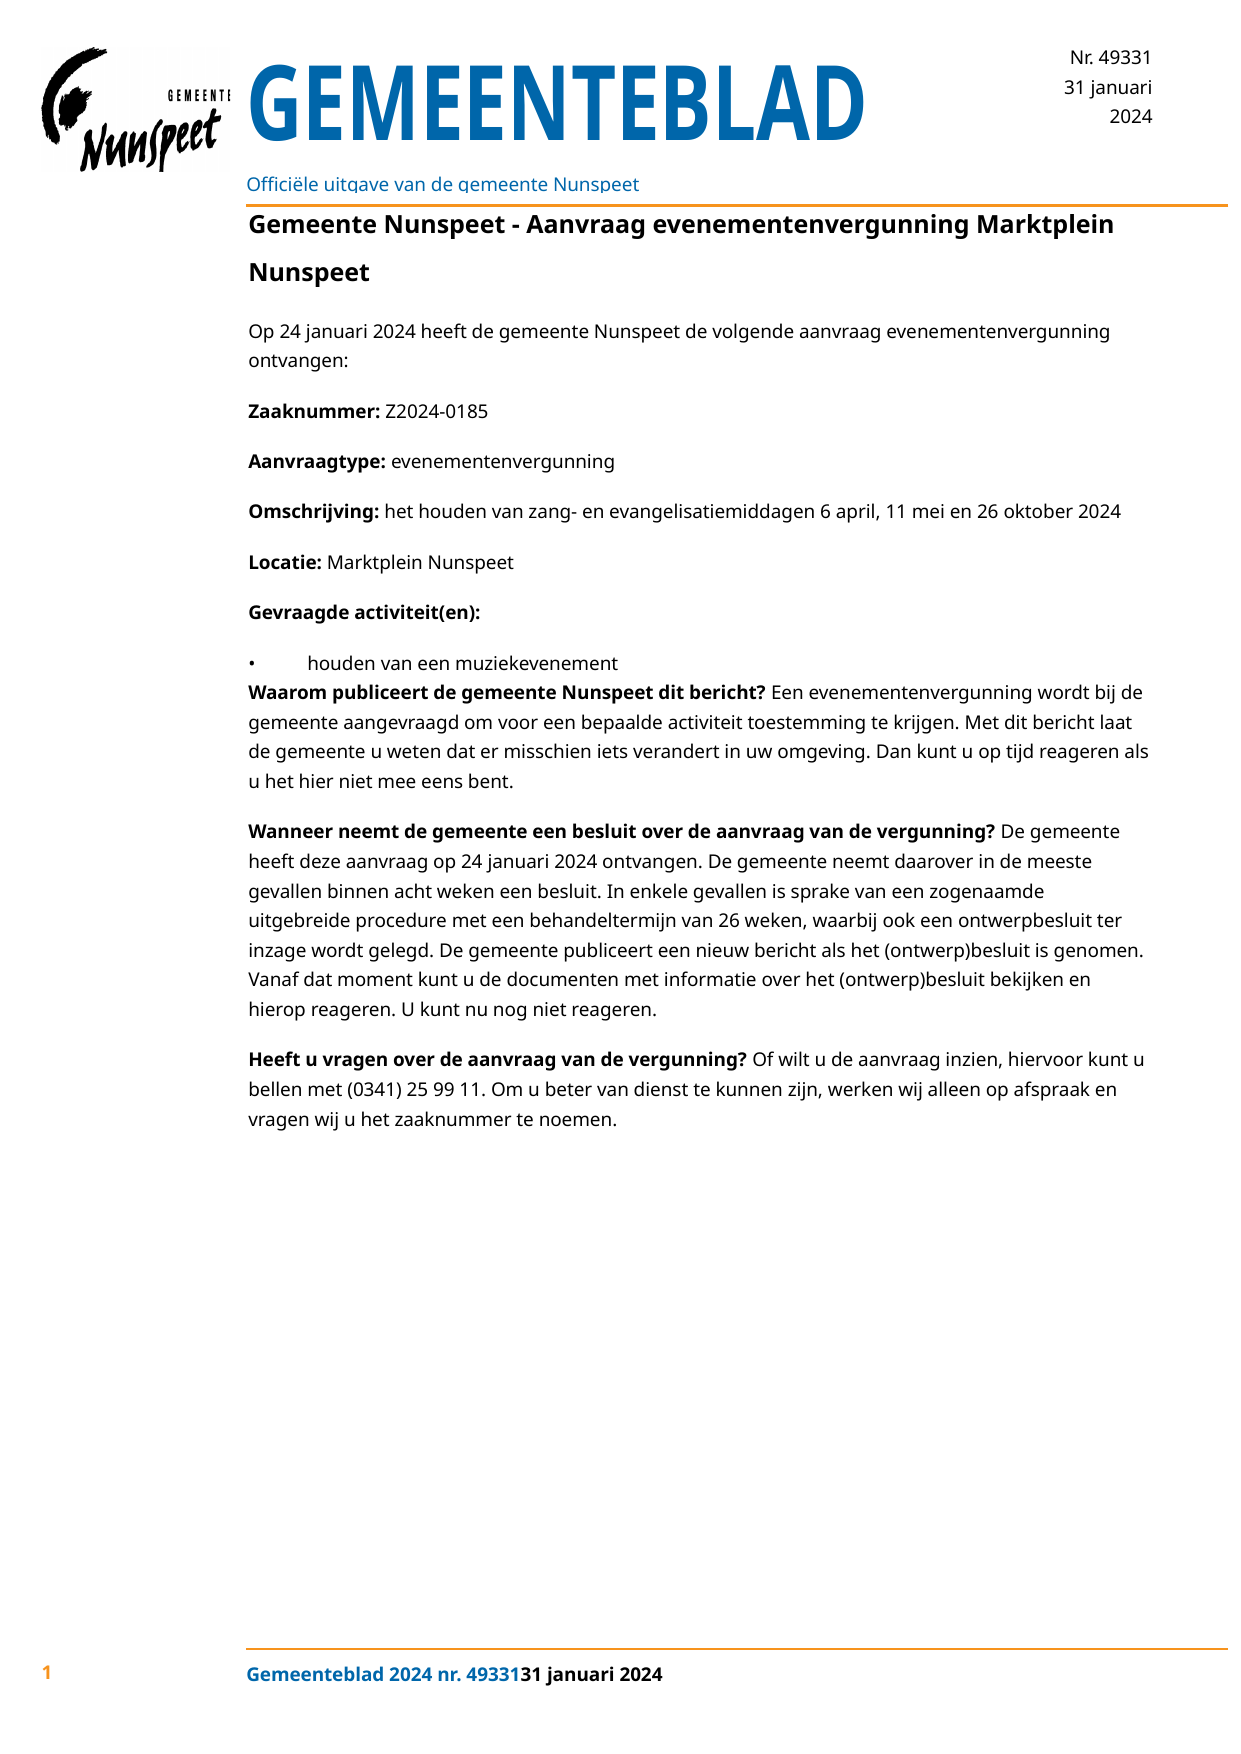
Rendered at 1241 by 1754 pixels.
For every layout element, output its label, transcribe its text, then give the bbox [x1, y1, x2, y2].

text Zaaknummer: Z2024-0185 [248, 398, 1152, 424]
text Waarom publiceert de gemeente Nunspeet dit bericht? Een evenementenvergunning wordt bij de gemeente aangevraagd om voor een bepaalde activiteit toestemming te krijgen. Met dit bericht laat de gemeente u weten dat er misschien iets verandert in uw omgeving. Dan kunt u op tijd reageren als u het hier niet mee eens bent. [248, 679, 1152, 794]
text Omschrijving: het houden van zang- en evangelisatiemiddagen 6 april, 11 mei en 26 oktober 2024 [248, 499, 1152, 524]
text Gemeente Nunspeet - Aanvraag evenementenvergunning Marktplein Nunspeet [248, 207, 1152, 288]
text Wanneer neemt de gemeente een besluit over de aanvraag van de vergunning? De gemeente heeft deze aanvraag op 24 januari 2024 ontvangen. De gemeente neemt daarover in de meeste gevallen binnen acht weken een besluit. In enkele gevallen is sprake van een zogenaamde uitgebreide procedure met een behandeltermijn van 26 weken, waarbij ook een ontwerpbesluit ter inzage wordt gelegd. De gemeente publiceert een nieuw bericht als het (ontwerp)besluit is genomen. Vanaf dat moment kunt u de documenten met informatie over het (ontwerp)besluit bekijken en hierop reageren. U kunt nu nog niet reageren. [248, 819, 1152, 1022]
text Heeft u vragen over de aanvraag van de vergunning? Of wilt u de aanvraag inzien, hiervoor kunt u bellen met (0341) 25 99 11. Om u beter van dienst te kunnen zijn, werken wij alleen op afspraak en vragen wij u het zaaknummer te noemen. [248, 1047, 1152, 1132]
list houden van een muziekevenement [248, 650, 1152, 676]
picture [41, 47, 231, 172]
text Aanvraagtype: evenementenvergunning [248, 448, 1152, 474]
text Locatie: Marktplein Nunspeet [248, 549, 1152, 575]
text Op 24 januari 2024 heeft de gemeente Nunspeet de volgende aanvraag evenementenvergunning ontvangen: [248, 318, 1152, 373]
text Gevraagde activiteit(en): [248, 599, 1152, 625]
